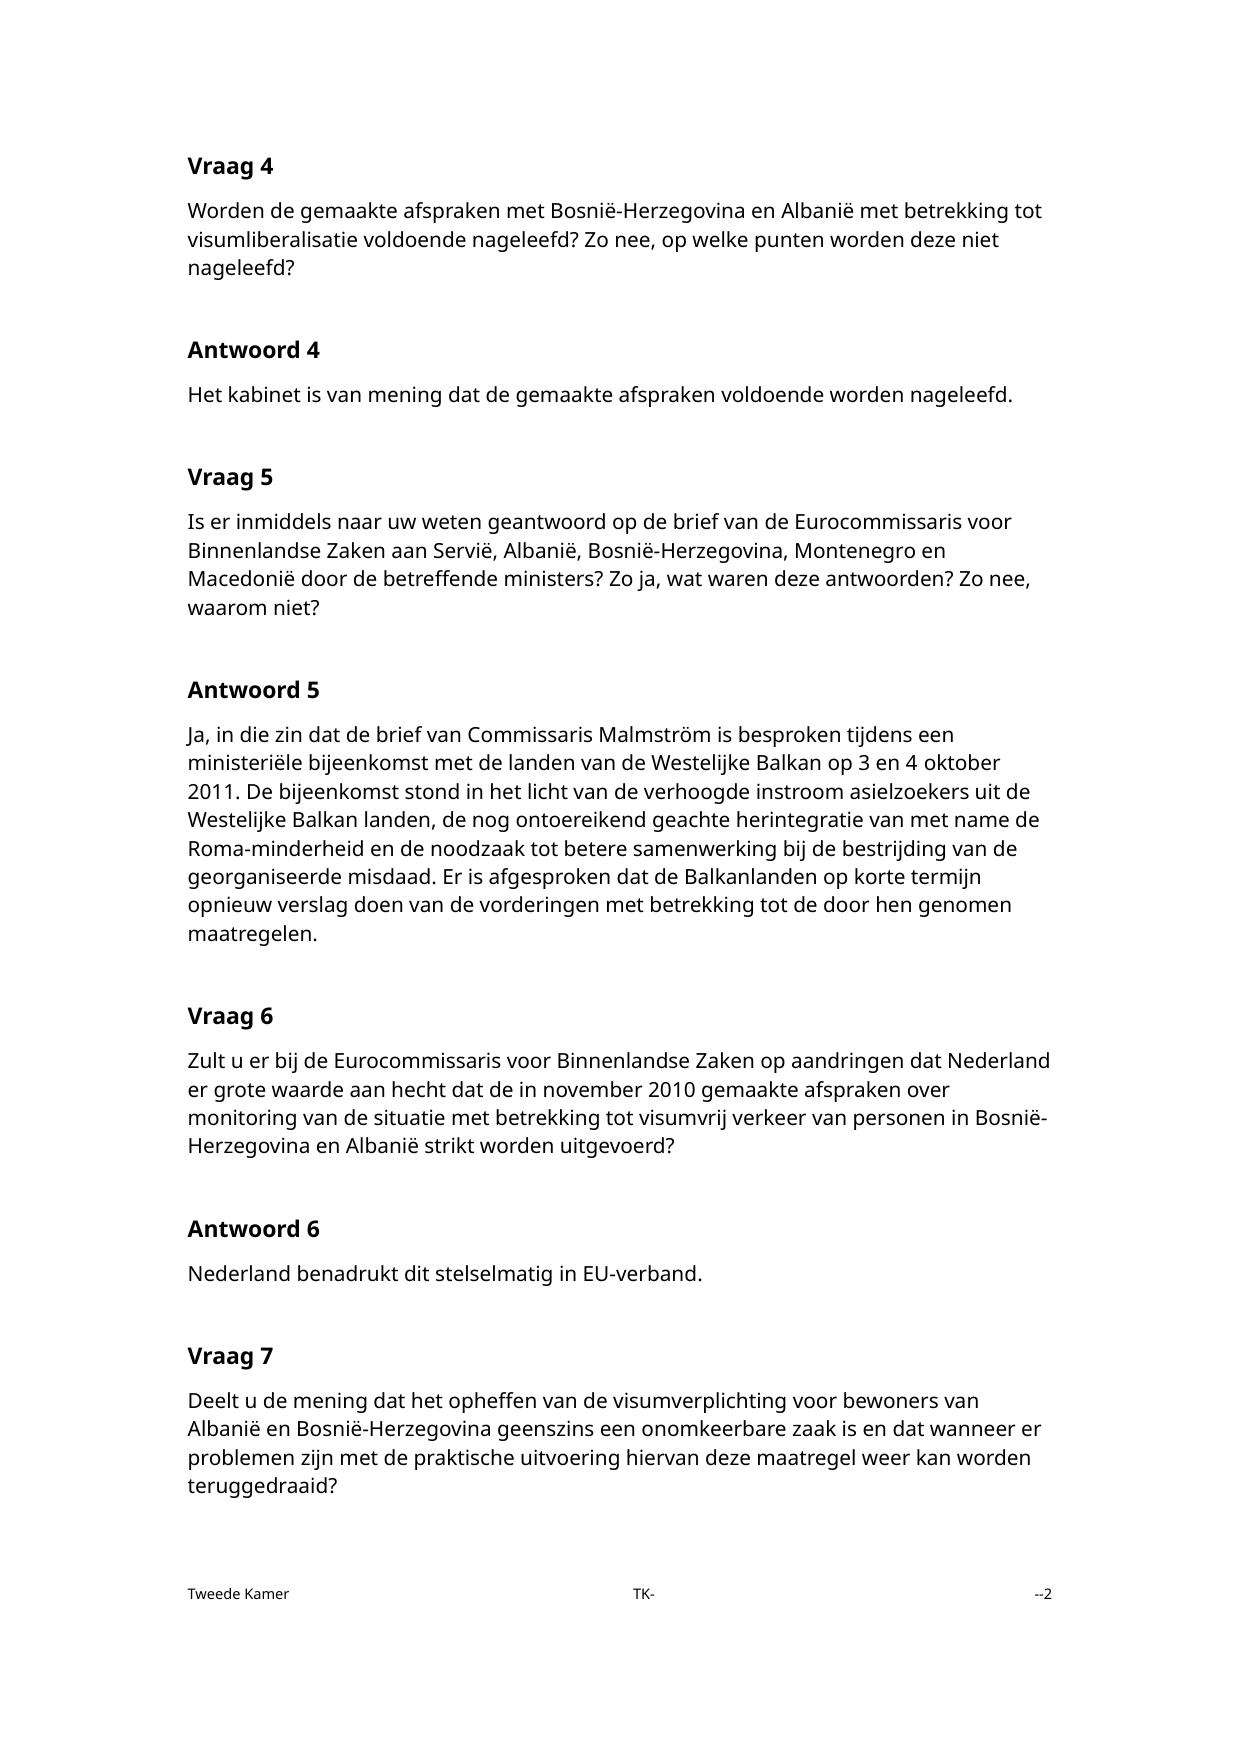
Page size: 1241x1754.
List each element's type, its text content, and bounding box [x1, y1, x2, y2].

subtitle Vraag 5 [187, 461, 1053, 492]
text Is er inmiddels naar uw weten geantwoord op de brief van de Eurocommissaris voor Binnenlandse Zaken aan Servië, Albanië, Bosnië-Herzegovina, Montenegro en Macedonië door de betreffende ministers? Zo ja, wat waren deze antwoorden? Zo nee, waarom niet? [187, 507, 1053, 621]
text Deelt u de mening dat het opheffen van de visumverplichting voor bewoners van Albanië en Bosnië-Herzegovina geenszins een onomkeerbare zaak is en dat wanneer er problemen zijn met de praktische uitvoering hiervan deze maatregel weer kan worden teruggedraaid? [187, 1386, 1053, 1500]
subtitle Vraag 6 [187, 1000, 1053, 1031]
text Ja, in die zin dat de brief van Commissaris Malmström is besproken tijdens een ministeriële bijeenkomst met de landen van de Westelijke Balkan op 3 en 4 oktober 2011. De bijeenkomst stond in het licht van de verhoogde instroom asielzoekers uit de Westelijke Balkan landen, de nog ontoereikend geachte herintegratie van met name de Roma-minderheid en de noodzaak tot betere samenwerking bij de bestrijding van de georganiseerde misdaad. Er is afgesproken dat de Balkanlanden op korte termijn opnieuw verslag doen van de vorderingen met betrekking tot de door hen genomen maatregelen. [187, 720, 1053, 947]
text Worden de gemaakte afspraken met Bosnië-Herzegovina en Albanië met betrekking tot visumliberalisatie voldoende nageleefd? Zo nee, op welke punten worden deze niet nageleefd? [187, 196, 1053, 282]
subtitle Vraag 4 [187, 150, 1053, 181]
subtitle Antwoord 6 [187, 1212, 1053, 1244]
text Het kabinet is van mening dat de gemaakte afspraken voldoende worden nageleefd. [187, 380, 1053, 409]
subtitle Vraag 7 [187, 1340, 1053, 1371]
text Zult u er bij de Eurocommissaris voor Binnenlandse Zaken op aandringen dat Nederland er grote waarde aan hecht dat de in november 2010 gemaakte afspraken over monitoring van de situatie met betrekking tot visumvrij verkeer van personen in Bosnië-Herzegovina en Albanië strikt worden uitgevoerd? [187, 1046, 1053, 1160]
text Nederland benadrukt dit stelselmatig in EU-verband. [187, 1259, 1053, 1287]
subtitle Antwoord 4 [187, 334, 1053, 365]
subtitle Antwoord 5 [187, 674, 1053, 705]
